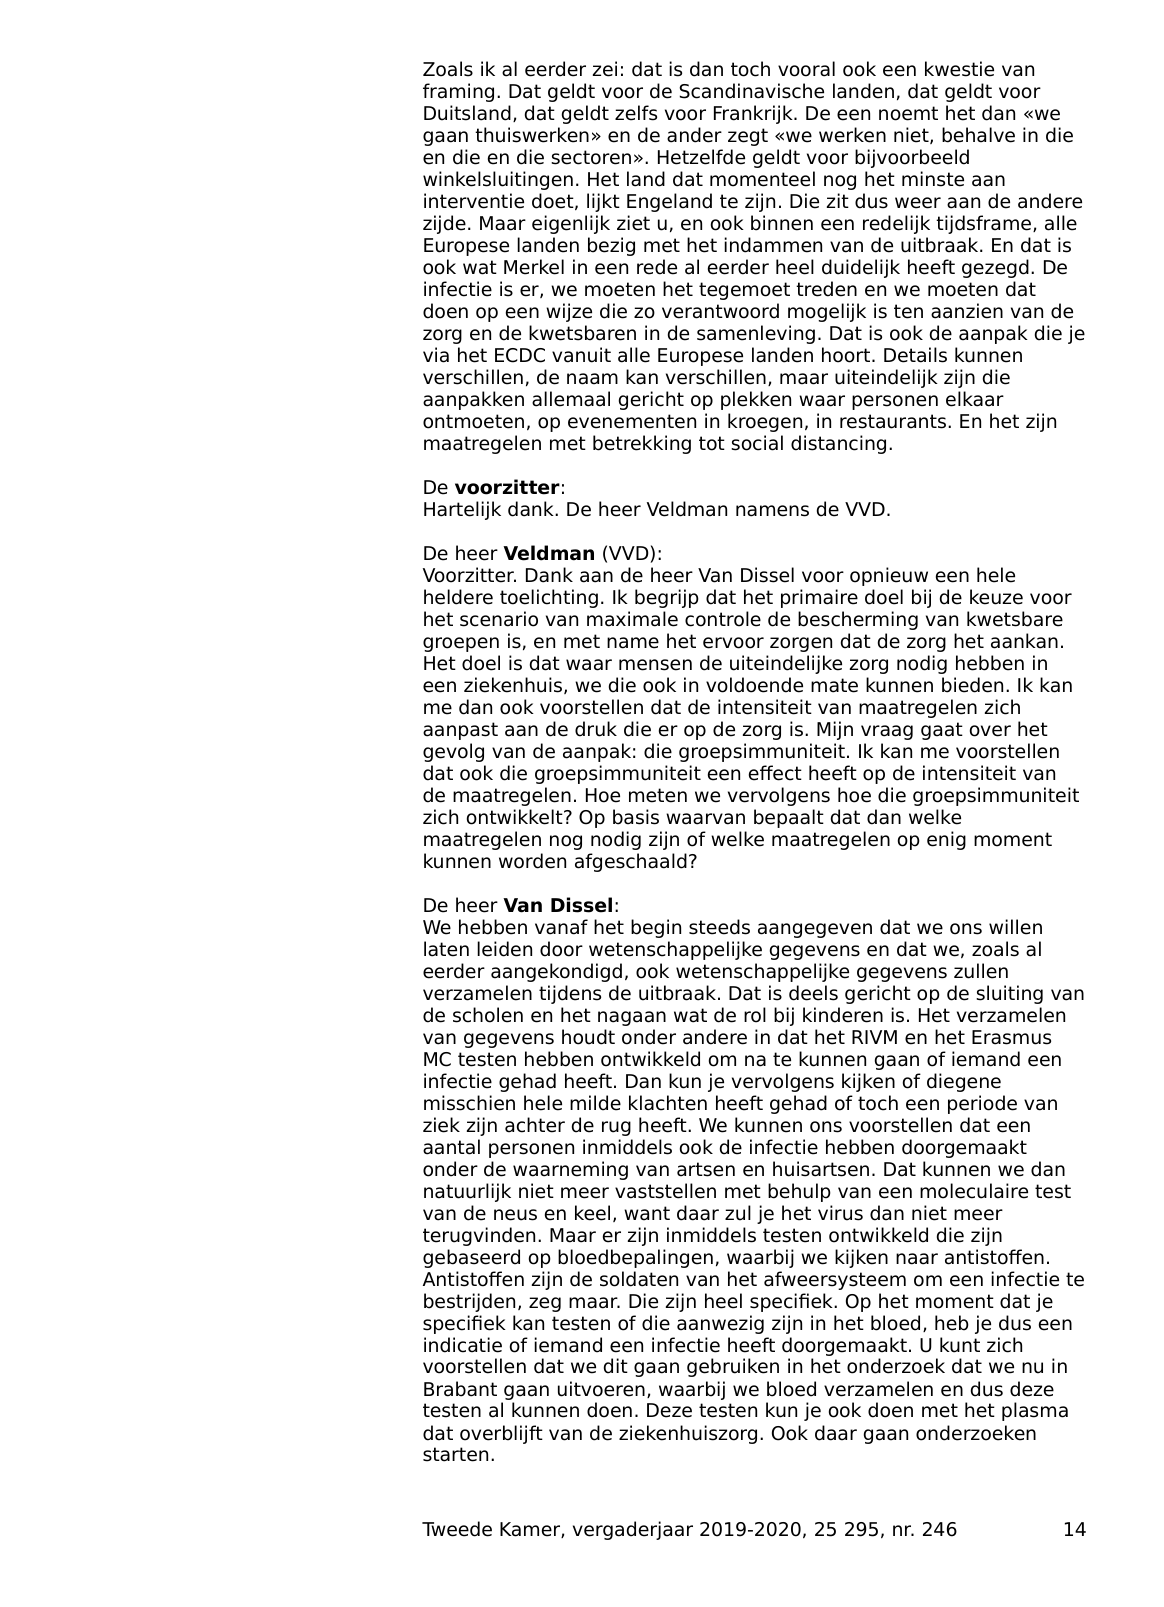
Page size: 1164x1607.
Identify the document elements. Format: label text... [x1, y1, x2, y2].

text Zoals ik al eerder zei: dat is dan toch vooral ook een kwestie van framing. Dat geldt voor de Scandinavische landen, dat geldt voor Duitsland, dat geldt zelfs voor Frankrijk. De een noemt het dan «we gaan thuiswerken» en de ander zegt «we werken niet, behalve in die en die en die sectoren». Hetzelfde geldt voor bijvoorbeeld winkelsluitingen. Het land dat momenteel nog het minste aan interventie doet, lijkt Engeland te zijn. Die zit dus weer aan de andere zijde. Maar eigenlijk ziet u, en ook binnen een redelijk tijdsframe, alle Europese landen bezig met het indammen van de uitbraak. En dat is ook wat Merkel in een rede al eerder heel duidelijk heeft gezegd. De infectie is er, we moeten het tegemoet treden en we moeten dat doen op een wijze die zo verantwoord mogelijk is ten aanzien van de zorg en de kwetsbaren in de samenleving. Dat is ook de aanpak die je via het ECDC vanuit alle Europese landen hoort. Details kunnen verschillen, de naam kan verschillen, maar uiteindelijk zijn die aanpakken allemaal gericht op plekken waar personen elkaar ontmoeten, op evenementen in kroegen, in restaurants. En het zijn maatregelen met betrekking tot social distancing. [422, 59, 1087, 455]
text We hebben vanaf het begin steeds aangegeven dat we ons willen laten leiden door wetenschappelijke gegevens en dat we, zoals al eerder aangekondigd, ook wetenschappelijke gegevens zullen verzamelen tijdens de uitbraak. Dat is deels gericht op de sluiting van de scholen en het nagaan wat de rol bij kinderen is. Het verzamelen van gegevens houdt onder andere in dat het RIVM en het Erasmus MC testen hebben ontwikkeld om na te kunnen gaan of iemand een infectie gehad heeft. Dan kun je vervolgens kijken of diegene misschien hele milde klachten heeft gehad of toch een periode van ziek zijn achter de rug heeft. We kunnen ons voorstellen dat een aantal personen inmiddels ook de infectie hebben doorgemaakt onder de waarneming van artsen en huisartsen. Dat kunnen we dan natuurlijk niet meer vaststellen met behulp van een moleculaire test van de neus en keel, want daar zul je het virus dan niet meer terugvinden. Maar er zijn inmiddels testen ontwikkeld die zijn gebaseerd op bloedbepalingen, waarbij we kijken naar antistoffen. Antistoffen zijn de soldaten van het afweersysteem om een infectie te bestrijden, zeg maar. Die zijn heel specifiek. Op het moment dat je specifiek kan testen of die aanwezig zijn in het bloed, heb je dus een indicatie of iemand een infectie heeft doorgemaakt. U kunt zich voorstellen dat we dit gaan gebruiken in het onderzoek dat we nu in Brabant gaan uitvoeren, waarbij we bloed verzamelen en dus deze testen al kunnen doen. Deze testen kun je ook doen met het plasma dat overblijft van de ziekenhuiszorg. Ook daar gaan onderzoeken starten. [422, 917, 1087, 1466]
text De heer Veldman (VVD): [422, 543, 1087, 565]
text De voorzitter: [422, 477, 1087, 499]
text Voorzitter. Dank aan de heer Van Dissel voor opnieuw een hele heldere toelichting. Ik begrijp dat het primaire doel bij de keuze voor het scenario van maximale controle de bescherming van kwetsbare groepen is, en met name het ervoor zorgen dat de zorg het aankan. Het doel is dat waar mensen de uiteindelijke zorg nodig hebben in een ziekenhuis, we die ook in voldoende mate kunnen bieden. Ik kan me dan ook voorstellen dat de intensiteit van maatregelen zich aanpast aan de druk die er op de zorg is. Mijn vraag gaat over het gevolg van de aanpak: die groepsimmuniteit. Ik kan me voorstellen dat ook die groepsimmuniteit een effect heeft op de intensiteit van de maatregelen. Hoe meten we vervolgens hoe die groepsimmuniteit zich ontwikkelt? Op basis waarvan bepaalt dat dan welke maatregelen nog nodig zijn of welke maatregelen op enig moment kunnen worden afgeschaald? [422, 565, 1087, 873]
text De heer Van Dissel: [422, 895, 1087, 917]
text Hartelijk dank. De heer Veldman namens de VVD. [422, 499, 1087, 521]
